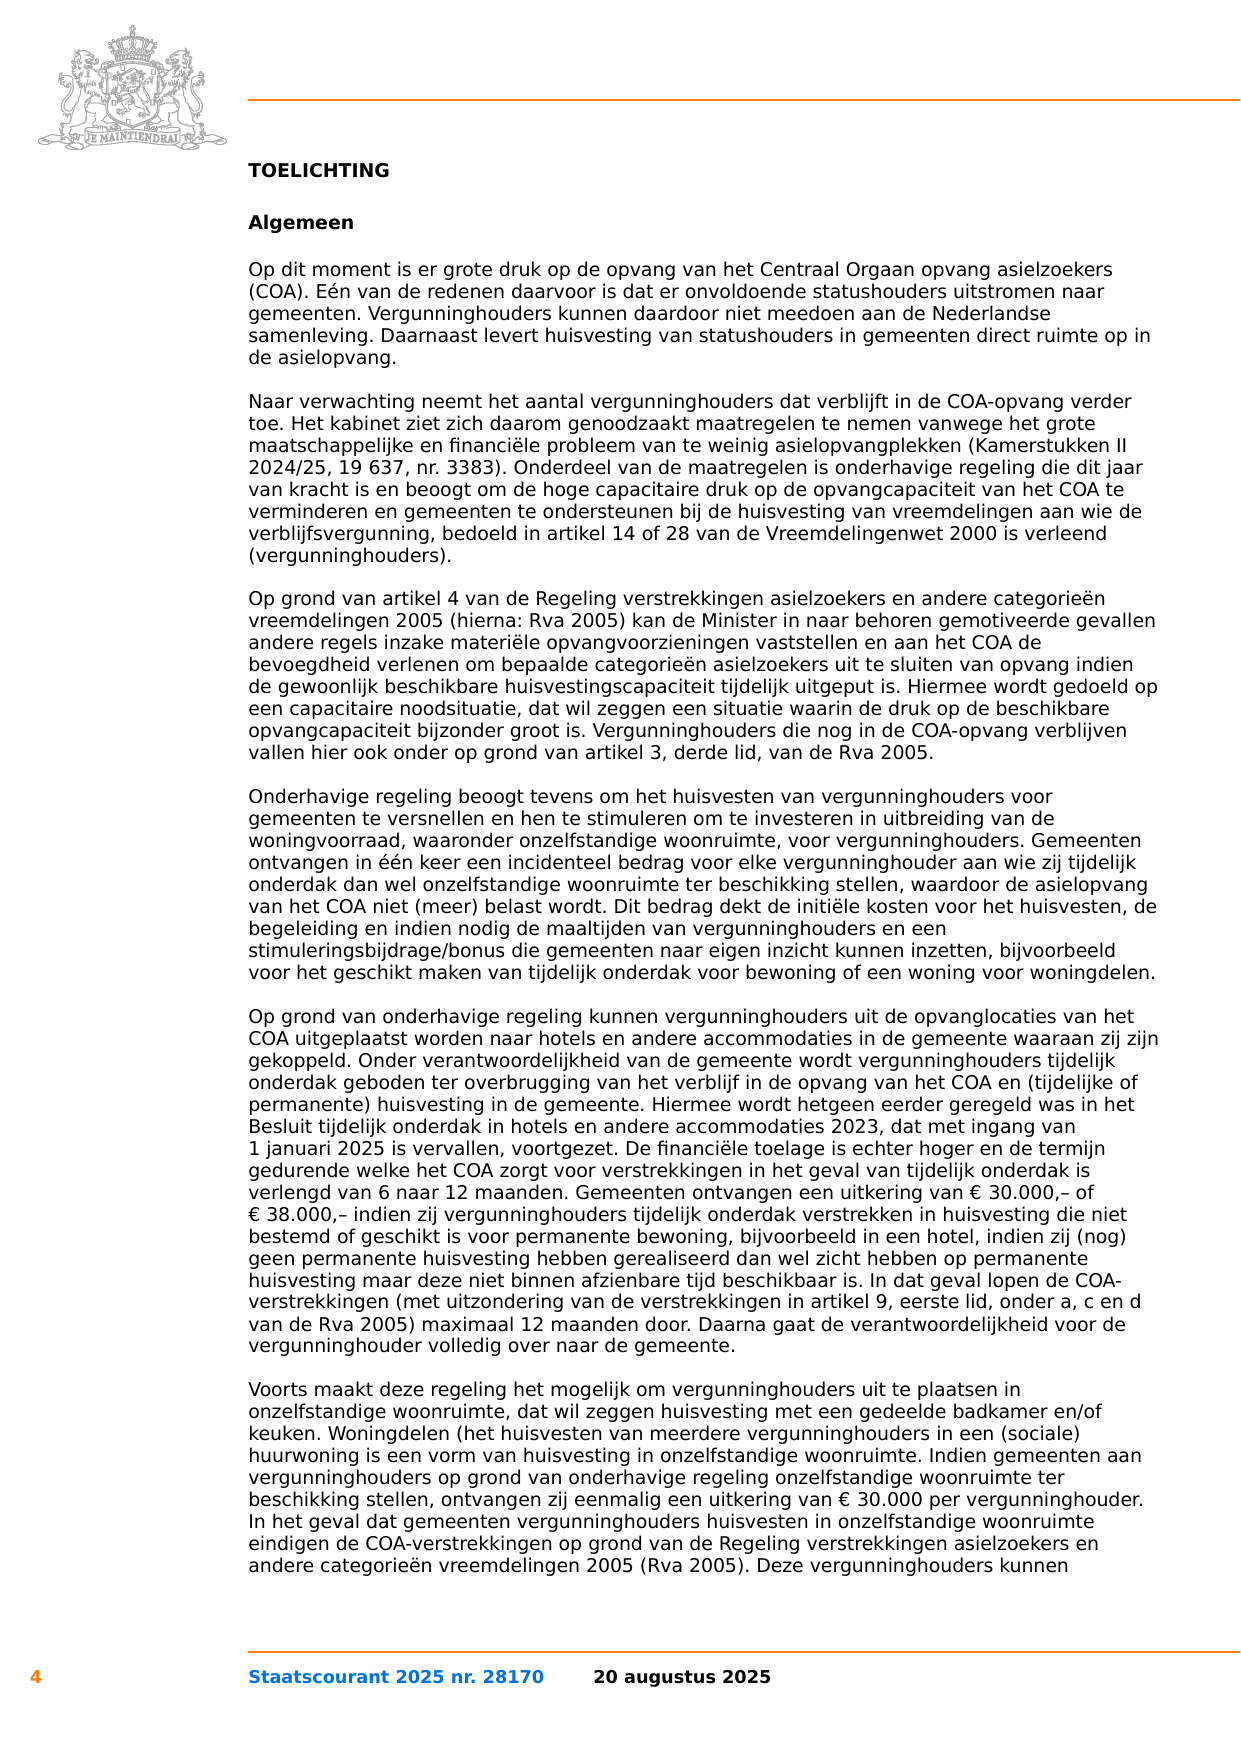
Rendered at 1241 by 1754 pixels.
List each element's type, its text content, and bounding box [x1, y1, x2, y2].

picture [38, 25, 227, 150]
text Op grond van artikel 4 van de Regeling verstrekkingen asielzoekers en andere categorieën vreemdelingen 2005 (hierna: Rva 2005) kan de Minister in naar behoren gemotiveerde gevallen andere regels inzake materiële opvangvoorzieningen vaststellen en aan het COA de bevoegdheid verlenen om bepaalde categorieën asielzoekers uit te sluiten van opvang indien de gewoonlijk beschikbare huisvestingscapaciteit tijdelijk uitgeput is. Hiermee wordt gedoeld op een capacitaire noodsituatie, dat wil zeggen een situatie waarin de druk op de beschikbare opvangcapaciteit bijzonder groot is. Vergunninghouders die nog in de COA-opvang verblijven vallen hier ook onder op grond van artikel 3, derde lid, van de Rva 2005. [248, 588, 1163, 764]
text Voorts maakt deze regeling het mogelijk om vergunninghouders uit te plaatsen in onzelfstandige woonruimte, dat wil zeggen huisvesting met een gedeelde badkamer en/of keuken. Woningdelen (het huisvesten van meerdere vergunninghouders in een (sociale) huurwoning is een vorm van huisvesting in onzelfstandige woonruimte. Indien gemeenten aan vergunninghouders op grond van onderhavige regeling onzelfstandige woonruimte ter beschikking stellen, ontvangen zij eenmalig een uitkering van € 30.000 per vergunninghouder. In het geval dat gemeenten vergunninghouders huisvesten in onzelfstandige woonruimte eindigen de COA-verstrekkingen op grond van de Regeling verstrekkingen asielzoekers en andere categorieën vreemdelingen 2005 (Rva 2005). Deze vergunninghouders kunnen [248, 1379, 1163, 1577]
subtitle Algemeen [248, 212, 1163, 234]
text Onderhavige regeling beoogt tevens om het huisvesten van vergunninghouders voor gemeenten te versnellen en hen te stimuleren om te investeren in uitbreiding van de woningvoorraad, waaronder onzelfstandige woonruimte, voor vergunninghouders. Gemeenten ontvangen in één keer een incidenteel bedrag voor elke vergunninghouder aan wie zij tijdelijk onderdak dan wel onzelfstandige woonruimte ter beschikking stellen, waardoor de asielopvang van het COA niet (meer) belast wordt. Dit bedrag dekt de initiële kosten voor het huisvesten, de begeleiding en indien nodig de maaltijden van vergunninghouders en een stimuleringsbijdrage/bonus die gemeenten naar eigen inzicht kunnen inzetten, bijvoorbeeld voor het geschikt maken van tijdelijk onderdak voor bewoning of een woning voor woningdelen. [248, 786, 1163, 984]
subtitle TOELICHTING [248, 160, 1163, 182]
text Naar verwachting neemt het aantal vergunninghouders dat verblijft in de COA-opvang verder toe. Het kabinet ziet zich daarom genoodzaakt maatregelen te nemen vanwege het grote maatschappelijke en financiële probleem van te weinig asielopvangplekken (Kamerstukken II 2024/25, 19 637, nr. 3383). Onderdeel van de maatregelen is onderhavige regeling die dit jaar van kracht is en beoogt om de hoge capacitaire druk op de opvangcapaciteit van het COA te verminderen en gemeenten te ondersteunen bij de huisvesting van vreemdelingen aan wie de verblijfsvergunning, bedoeld in artikel 14 of 28 van de Vreemdelingenwet 2000 is verleend (vergunninghouders). [248, 391, 1163, 566]
text Op dit moment is er grote druk op de opvang van het Centraal Orgaan opvang asielzoekers (COA). Eén van de redenen daarvoor is dat er onvoldoende statushouders uitstromen naar gemeenten. Vergunninghouders kunnen daardoor niet meedoen aan de Nederlandse samenleving. Daarnaast levert huisvesting van statushouders in gemeenten direct ruimte op in de asielopvang. [248, 259, 1163, 369]
text Op grond van onderhavige regeling kunnen vergunninghouders uit de opvanglocaties van het COA uitgeplaatst worden naar hotels en andere accommodaties in de gemeente waaraan zij zijn gekoppeld. Onder verantwoordelijkheid van de gemeente wordt vergunninghouders tijdelijk onderdak geboden ter overbrugging van het verblijf in de opvang van het COA en (tijdelijke of permanente) huisvesting in de gemeente. Hiermee wordt hetgeen eerder geregeld was in het Besluit tijdelijk onderdak in hotels en andere accommodaties 2023, dat met ingang van 1 januari 2025 is vervallen, voortgezet. De financiële toelage is echter hoger en de termijn gedurende welke het COA zorgt voor verstrekkingen in het geval van tijdelijk onderdak is verlengd van 6 naar 12 maanden. Gemeenten ontvangen een uitkering van € 30.000,– of € 38.000,– indien zij vergunninghouders tijdelijk onderdak verstrekken in huisvesting die niet bestemd of geschikt is voor permanente bewoning, bijvoorbeeld in een hotel, indien zij (nog) geen permanente huisvesting hebben gerealiseerd dan wel zicht hebben op permanente huisvesting maar deze niet binnen afzienbare tijd beschikbaar is. In dat geval lopen de COA-verstrekkingen (met uitzondering van de verstrekkingen in artikel 9, eerste lid, onder a, c en d van de Rva 2005) maximaal 12 maanden door. Daarna gaat de verantwoordelijkheid voor de vergunninghouder volledig over naar de gemeente. [248, 1006, 1163, 1357]
